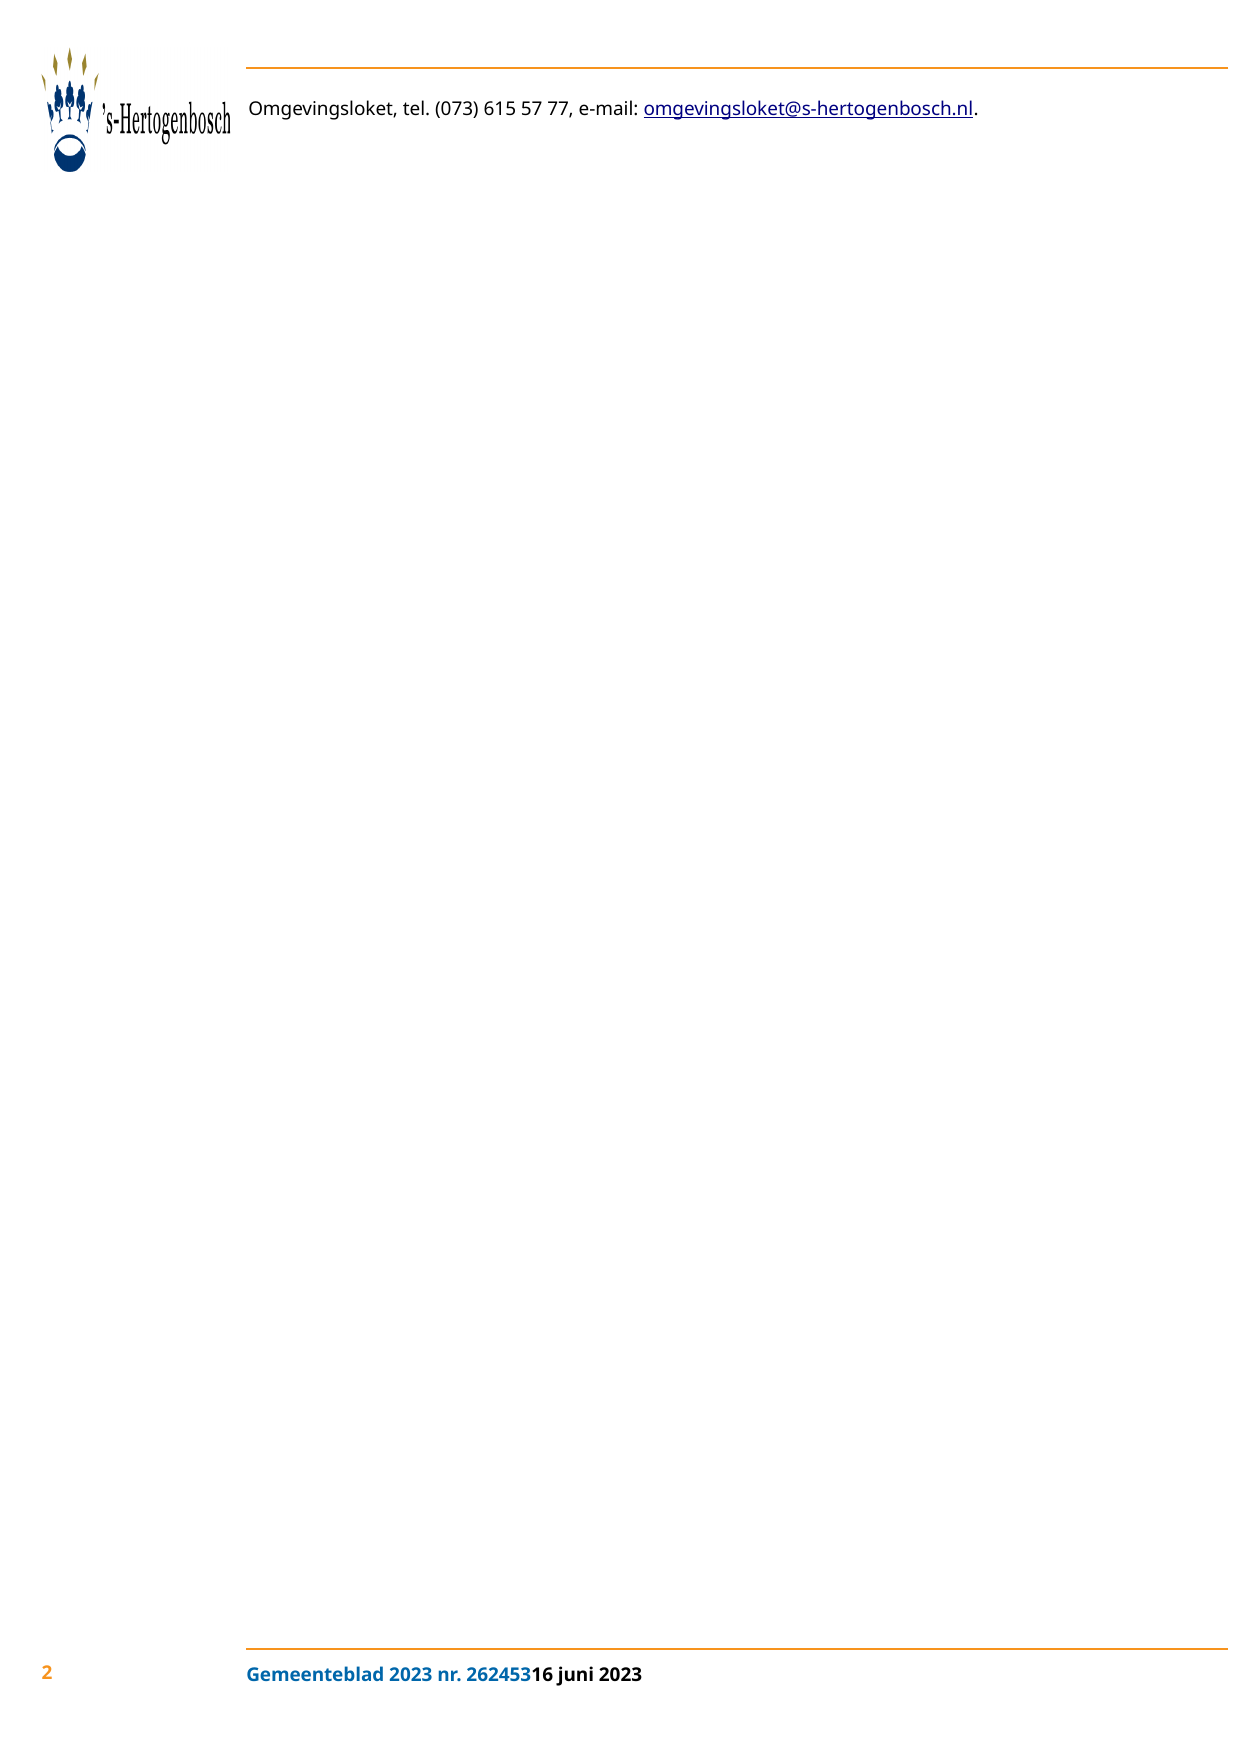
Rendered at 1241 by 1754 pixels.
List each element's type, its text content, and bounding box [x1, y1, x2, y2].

picture [41, 47, 231, 172]
text Omgevingsloket, tel. (073) 615 57 77, e-mail: omgevingsloket@s-hertogenbosch.nl. [248, 95, 1152, 121]
